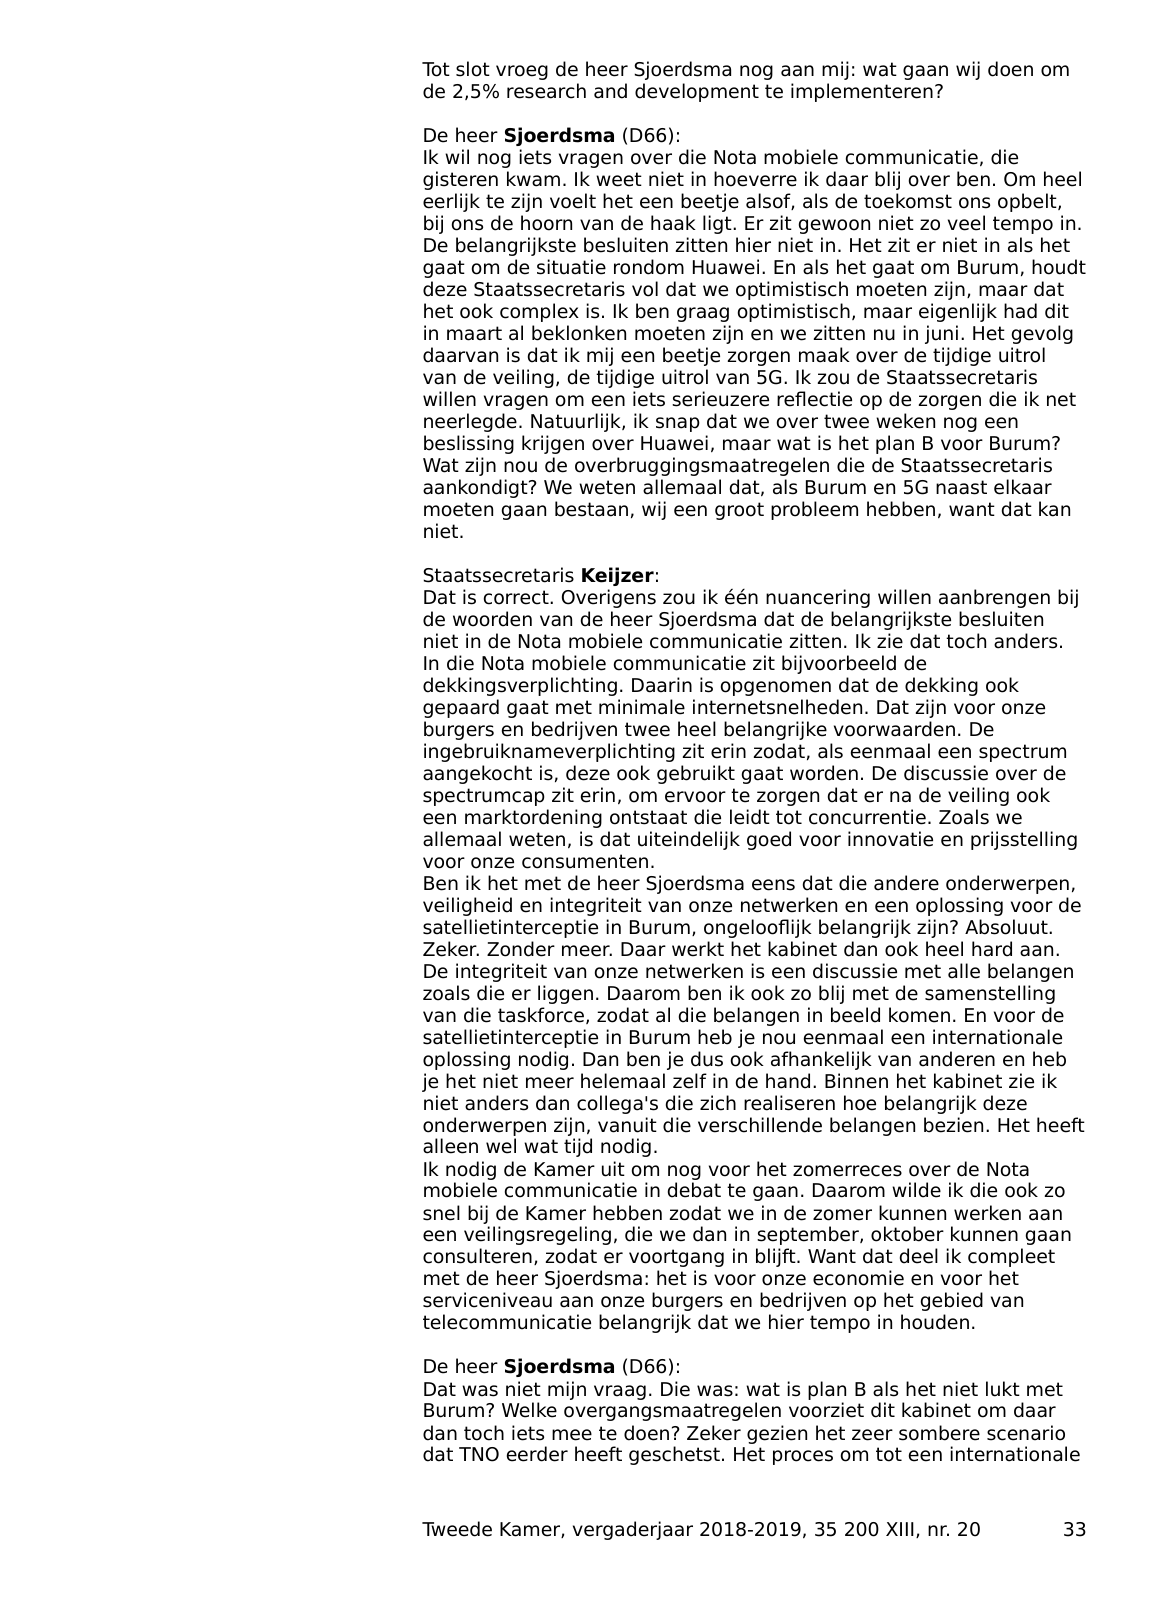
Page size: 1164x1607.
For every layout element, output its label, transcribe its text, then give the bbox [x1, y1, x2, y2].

text Ik wil nog iets vragen over die Nota mobiele communicatie, die gisteren kwam. Ik weet niet in hoeverre ik daar blij over ben. Om heel eerlijk te zijn voelt het een beetje alsof, als de toekomst ons opbelt, bij ons de hoorn van de haak ligt. Er zit gewoon niet zo veel tempo in. De belangrijkste besluiten zitten hier niet in. Het zit er niet in als het gaat om de situatie rondom Huawei. En als het gaat om Burum, houdt deze Staatssecretaris vol dat we optimistisch moeten zijn, maar dat het ook complex is. Ik ben graag optimistisch, maar eigenlijk had dit in maart al beklonken moeten zijn en we zitten nu in juni. Het gevolg daarvan is dat ik mij een beetje zorgen maak over de tijdige uitrol van de veiling, de tijdige uitrol van 5G. Ik zou de Staatssecretaris willen vragen om een iets serieuzere reflectie op de zorgen die ik net neerlegde. Natuurlijk, ik snap dat we over twee weken nog een beslissing krijgen over Huawei, maar wat is het plan B voor Burum? Wat zijn nou de overbruggingsmaatregelen die de Staatssecretaris aankondigt? We weten allemaal dat, als Burum en 5G naast elkaar moeten gaan bestaan, wij een groot probleem hebben, want dat kan niet. [422, 147, 1087, 543]
text De heer Sjoerdsma (D66): [422, 125, 1087, 147]
text Ik nodig de Kamer uit om nog voor het zomerreces over de Nota mobiele communicatie in debat te gaan. Daarom wilde ik die ook zo snel bij de Kamer hebben zodat we in de zomer kunnen werken aan een veilingsregeling, die we dan in september, oktober kunnen gaan consulteren, zodat er voortgang in blijft. Want dat deel ik compleet met de heer Sjoerdsma: het is voor onze economie en voor het serviceniveau aan onze burgers en bedrijven op het gebied van telecommunicatie belangrijk dat we hier tempo in houden. [422, 1158, 1087, 1334]
text Dat was niet mijn vraag. Die was: wat is plan B als het niet lukt met Burum? Welke overgangsmaatregelen voorziet dit kabinet om daar dan toch iets mee te doen? Zeker gezien het zeer sombere scenario dat TNO eerder heeft geschetst. Het proces om tot een internationale [422, 1378, 1087, 1466]
text Staatssecretaris Keijzer: [422, 565, 1087, 587]
text De heer Sjoerdsma (D66): [422, 1356, 1087, 1378]
text Dat is correct. Overigens zou ik één nuancering willen aanbrengen bij de woorden van de heer Sjoerdsma dat de belangrijkste besluiten niet in de Nota mobiele communicatie zitten. Ik zie dat toch anders. In die Nota mobiele communicatie zit bijvoorbeeld de dekkingsverplichting. Daarin is opgenomen dat de dekking ook gepaard gaat met minimale internetsnelheden. Dat zijn voor onze burgers en bedrijven twee heel belangrijke voorwaarden. De ingebruiknameverplichting zit erin zodat, als eenmaal een spectrum aangekocht is, deze ook gebruikt gaat worden. De discussie over de spectrumcap zit erin, om ervoor te zorgen dat er na de veiling ook een marktordening ontstaat die leidt tot concurrentie. Zoals we allemaal weten, is dat uiteindelijk goed voor innovatie en prijsstelling voor onze consumenten. [422, 587, 1087, 873]
text Tot slot vroeg de heer Sjoerdsma nog aan mij: wat gaan wij doen om de 2,5% research and development te implementeren? [422, 59, 1087, 103]
text Ben ik het met de heer Sjoerdsma eens dat die andere onderwerpen, veiligheid en integriteit van onze netwerken en een oplossing voor de satellietinterceptie in Burum, ongelooflijk belangrijk zijn? Absoluut. Zeker. Zonder meer. Daar werkt het kabinet dan ook heel hard aan. De integriteit van onze netwerken is een discussie met alle belangen zoals die er liggen. Daarom ben ik ook zo blij met de samenstelling van die taskforce, zodat al die belangen in beeld komen. En voor de satellietinterceptie in Burum heb je nou eenmaal een internationale oplossing nodig. Dan ben je dus ook afhankelijk van anderen en heb je het niet meer helemaal zelf in de hand. Binnen het kabinet zie ik niet anders dan collega's die zich realiseren hoe belangrijk deze onderwerpen zijn, vanuit die verschillende belangen bezien. Het heeft alleen wel wat tijd nodig. [422, 873, 1087, 1158]
